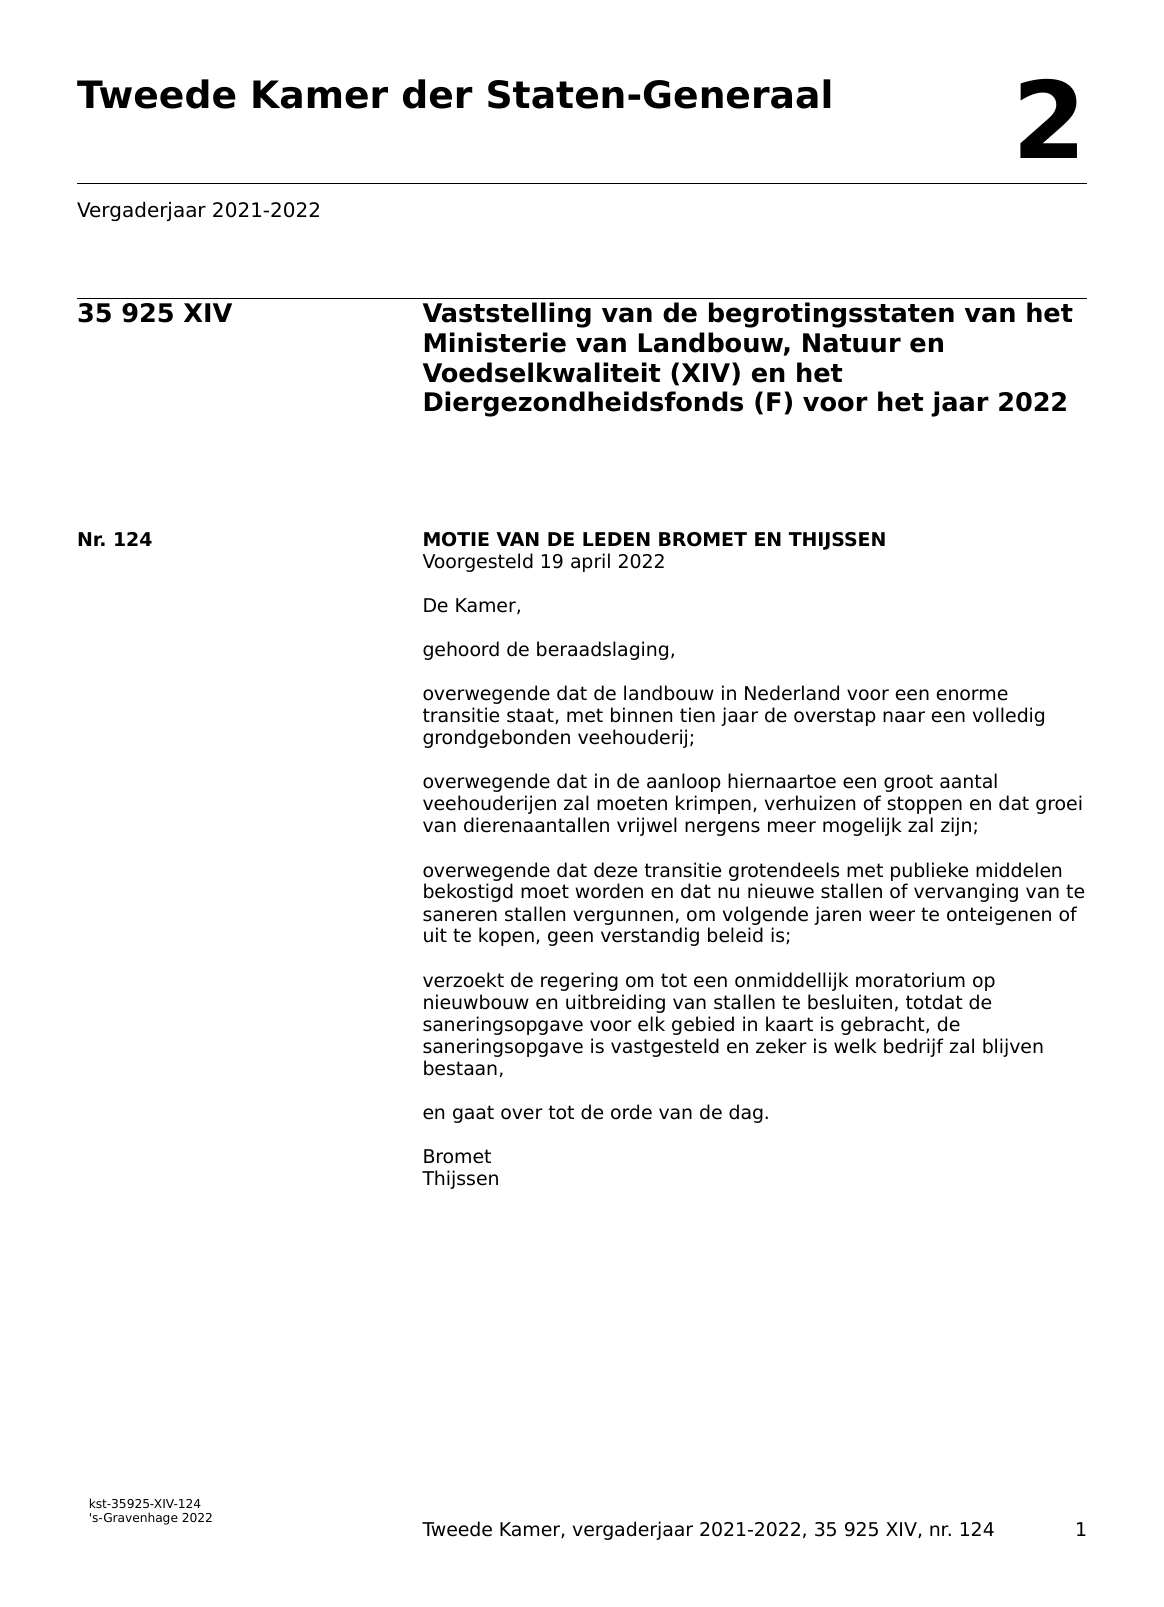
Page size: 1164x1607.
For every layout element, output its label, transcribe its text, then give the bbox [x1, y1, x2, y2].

text overwegende dat de landbouw in Nederland voor een enorme transitie staat, met binnen tien jaar de overstap naar een volledig grondgebonden veehouderij; [422, 683, 1087, 749]
text De Kamer, [422, 595, 1087, 617]
subtitle Nr. 124 MOTIE VAN DE LEDEN BROMET EN THIJSSEN [77, 529, 1087, 551]
text Bromet [422, 1146, 1087, 1168]
text Thijssen [422, 1168, 1087, 1190]
text Voorgesteld 19 april 2022 [422, 551, 1087, 573]
table_cell Vergaderjaar 2021-2022 [77, 184, 1087, 298]
text overwegende dat in de aanloop hiernaartoe een groot aantal veehouderijen zal moeten krimpen, verhuizen of stoppen en dat groei van dierenaantallen vrijwel nergens meer mogelijk zal zijn; [422, 771, 1087, 837]
text kst-35925-XIV-124 [88, 1497, 323, 1511]
text en gaat over tot de orde van de dag. [422, 1102, 1087, 1124]
text verzoekt de regering om tot een onmiddellijk moratorium op nieuwbouw en uitbreiding van stallen te besluiten, totdat de saneringsopgave voor elk gebied in kaart is gebracht, de saneringsopgave is vastgesteld en zeker is welk bedrijf zal blijven bestaan, [422, 969, 1087, 1079]
text 's-Gravenhage 2022 [88, 1511, 323, 1525]
table_header Tweede Kamer der Staten-Generaal [77, 59, 886, 183]
table_header 2 [886, 59, 1087, 183]
text gehoord de beraadslaging, [422, 639, 1087, 661]
subtitle 35 925 XIV Vaststelling van de begrotingsstaten van het Ministerie van Landbouw, Natuur en Voedselkwaliteit (XIV) en het Diergezondheidsfonds (F) voor het jaar 2022 [77, 299, 1087, 418]
text overwegende dat deze transitie grotendeels met publieke middelen bekostigd moet worden en dat nu nieuwe stallen of vervanging van te saneren stallen vergunnen, om volgende jaren weer te onteigenen of uit te kopen, geen verstandig beleid is; [422, 859, 1087, 947]
